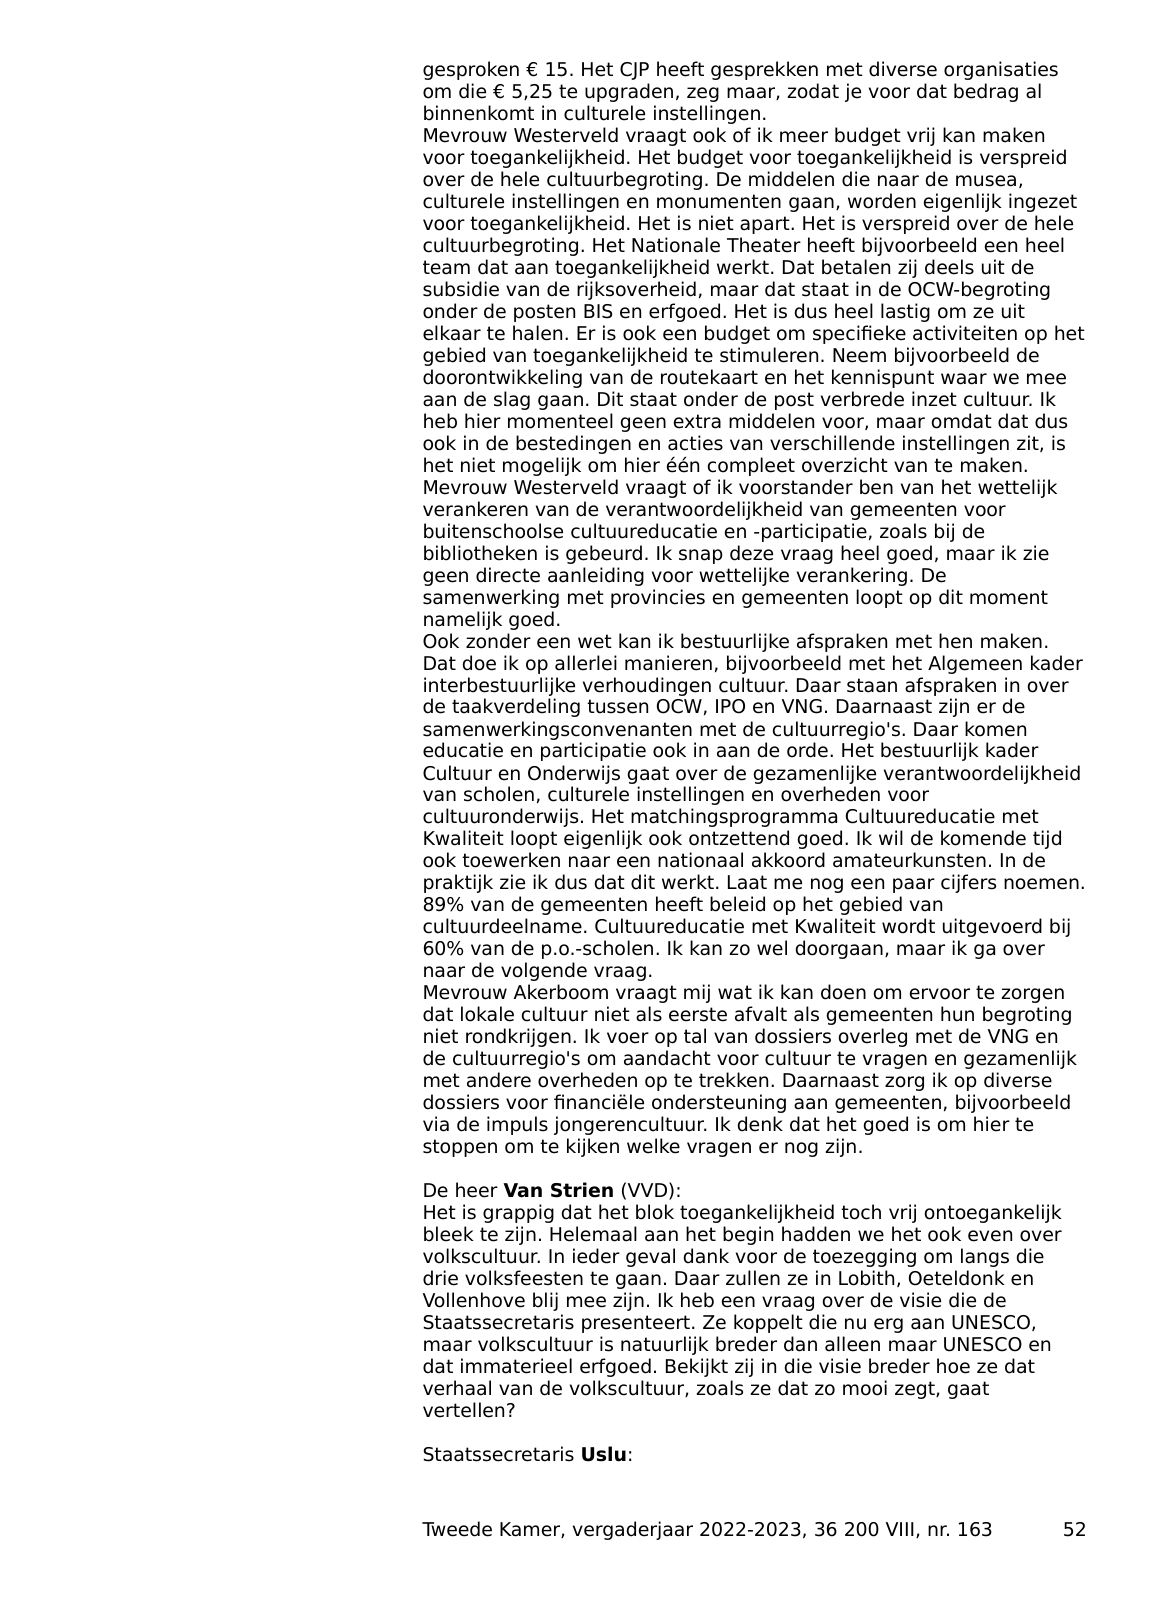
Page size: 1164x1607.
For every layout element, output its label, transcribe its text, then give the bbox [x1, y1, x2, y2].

text Mevrouw Westerveld vraagt ook of ik meer budget vrij kan maken voor toegankelijkheid. Het budget voor toegankelijkheid is verspreid over de hele cultuurbegroting. De middelen die naar de musea, culturele instellingen en monumenten gaan, worden eigenlijk ingezet voor toegankelijkheid. Het is niet apart. Het is verspreid over de hele cultuurbegroting. Het Nationale Theater heeft bijvoorbeeld een heel team dat aan toegankelijkheid werkt. Dat betalen zij deels uit de subsidie van de rijksoverheid, maar dat staat in de OCW-begroting onder de posten BIS en erfgoed. Het is dus heel lastig om ze uit elkaar te halen. Er is ook een budget om specifieke activiteiten op het gebied van toegankelijkheid te stimuleren. Neem bijvoorbeeld de doorontwikkeling van de routekaart en het kennispunt waar we mee aan de slag gaan. Dit staat onder de post verbrede inzet cultuur. Ik heb hier momenteel geen extra middelen voor, maar omdat dat dus ook in de bestedingen en acties van verschillende instellingen zit, is het niet mogelijk om hier één compleet overzicht van te maken. [422, 125, 1087, 477]
text Mevrouw Westerveld vraagt of ik voorstander ben van het wettelijk verankeren van de verantwoordelijkheid van gemeenten voor buitenschoolse cultuureducatie en -participatie, zoals bij de bibliotheken is gebeurd. Ik snap deze vraag heel goed, maar ik zie geen directe aanleiding voor wettelijke verankering. De samenwerking met provincies en gemeenten loopt op dit moment namelijk goed. [422, 477, 1087, 631]
text De heer Van Strien (VVD): [422, 1180, 1087, 1202]
text Het is grappig dat het blok toegankelijkheid toch vrij ontoegankelijk bleek te zijn. Helemaal aan het begin hadden we het ook even over volkscultuur. In ieder geval dank voor de toezegging om langs die drie volksfeesten te gaan. Daar zullen ze in Lobith, Oeteldonk en Vollenhove blij mee zijn. Ik heb een vraag over de visie die de Staatssecretaris presenteert. Ze koppelt die nu erg aan UNESCO, maar volkscultuur is natuurlijk breder dan alleen maar UNESCO en dat immaterieel erfgoed. Bekijkt zij in die visie breder hoe ze dat verhaal van de volkscultuur, zoals ze dat zo mooi zegt, gaat vertellen? [422, 1202, 1087, 1422]
text Mevrouw Akerboom vraagt mij wat ik kan doen om ervoor te zorgen dat lokale cultuur niet als eerste afvalt als gemeenten hun begroting niet rondkrijgen. Ik voer op tal van dossiers overleg met de VNG en de cultuurregio's om aandacht voor cultuur te vragen en gezamenlijk met andere overheden op te trekken. Daarnaast zorg ik op diverse dossiers voor financiële ondersteuning aan gemeenten, bijvoorbeeld via de impuls jongerencultuur. Ik denk dat het goed is om hier te stoppen om te kijken welke vragen er nog zijn. [422, 982, 1087, 1158]
text Ook zonder een wet kan ik bestuurlijke afspraken met hen maken. Dat doe ik op allerlei manieren, bijvoorbeeld met het Algemeen kader interbestuurlijke verhoudingen cultuur. Daar staan afspraken in over de taakverdeling tussen OCW, IPO en VNG. Daarnaast zijn er de samenwerkingsconvenanten met de cultuurregio's. Daar komen educatie en participatie ook in aan de orde. Het bestuurlijk kader Cultuur en Onderwijs gaat over de gezamenlijke verantwoordelijkheid van scholen, culturele instellingen en overheden voor cultuuronderwijs. Het matchingsprogramma Cultuureducatie met Kwaliteit loopt eigenlijk ook ontzettend goed. Ik wil de komende tijd ook toewerken naar een nationaal akkoord amateurkunsten. In de praktijk zie ik dus dat dit werkt. Laat me nog een paar cijfers noemen. 89% van de gemeenten heeft beleid op het gebied van cultuurdeelname. Cultuureducatie met Kwaliteit wordt uitgevoerd bij 60% van de p.o.-scholen. Ik kan zo wel doorgaan, maar ik ga over naar de volgende vraag. [422, 631, 1087, 982]
text Staatssecretaris Uslu: [422, 1444, 1087, 1466]
text gesproken € 15. Het CJP heeft gesprekken met diverse organisaties om die € 5,25 te upgraden, zeg maar, zodat je voor dat bedrag al binnenkomt in culturele instellingen. [422, 59, 1087, 125]
